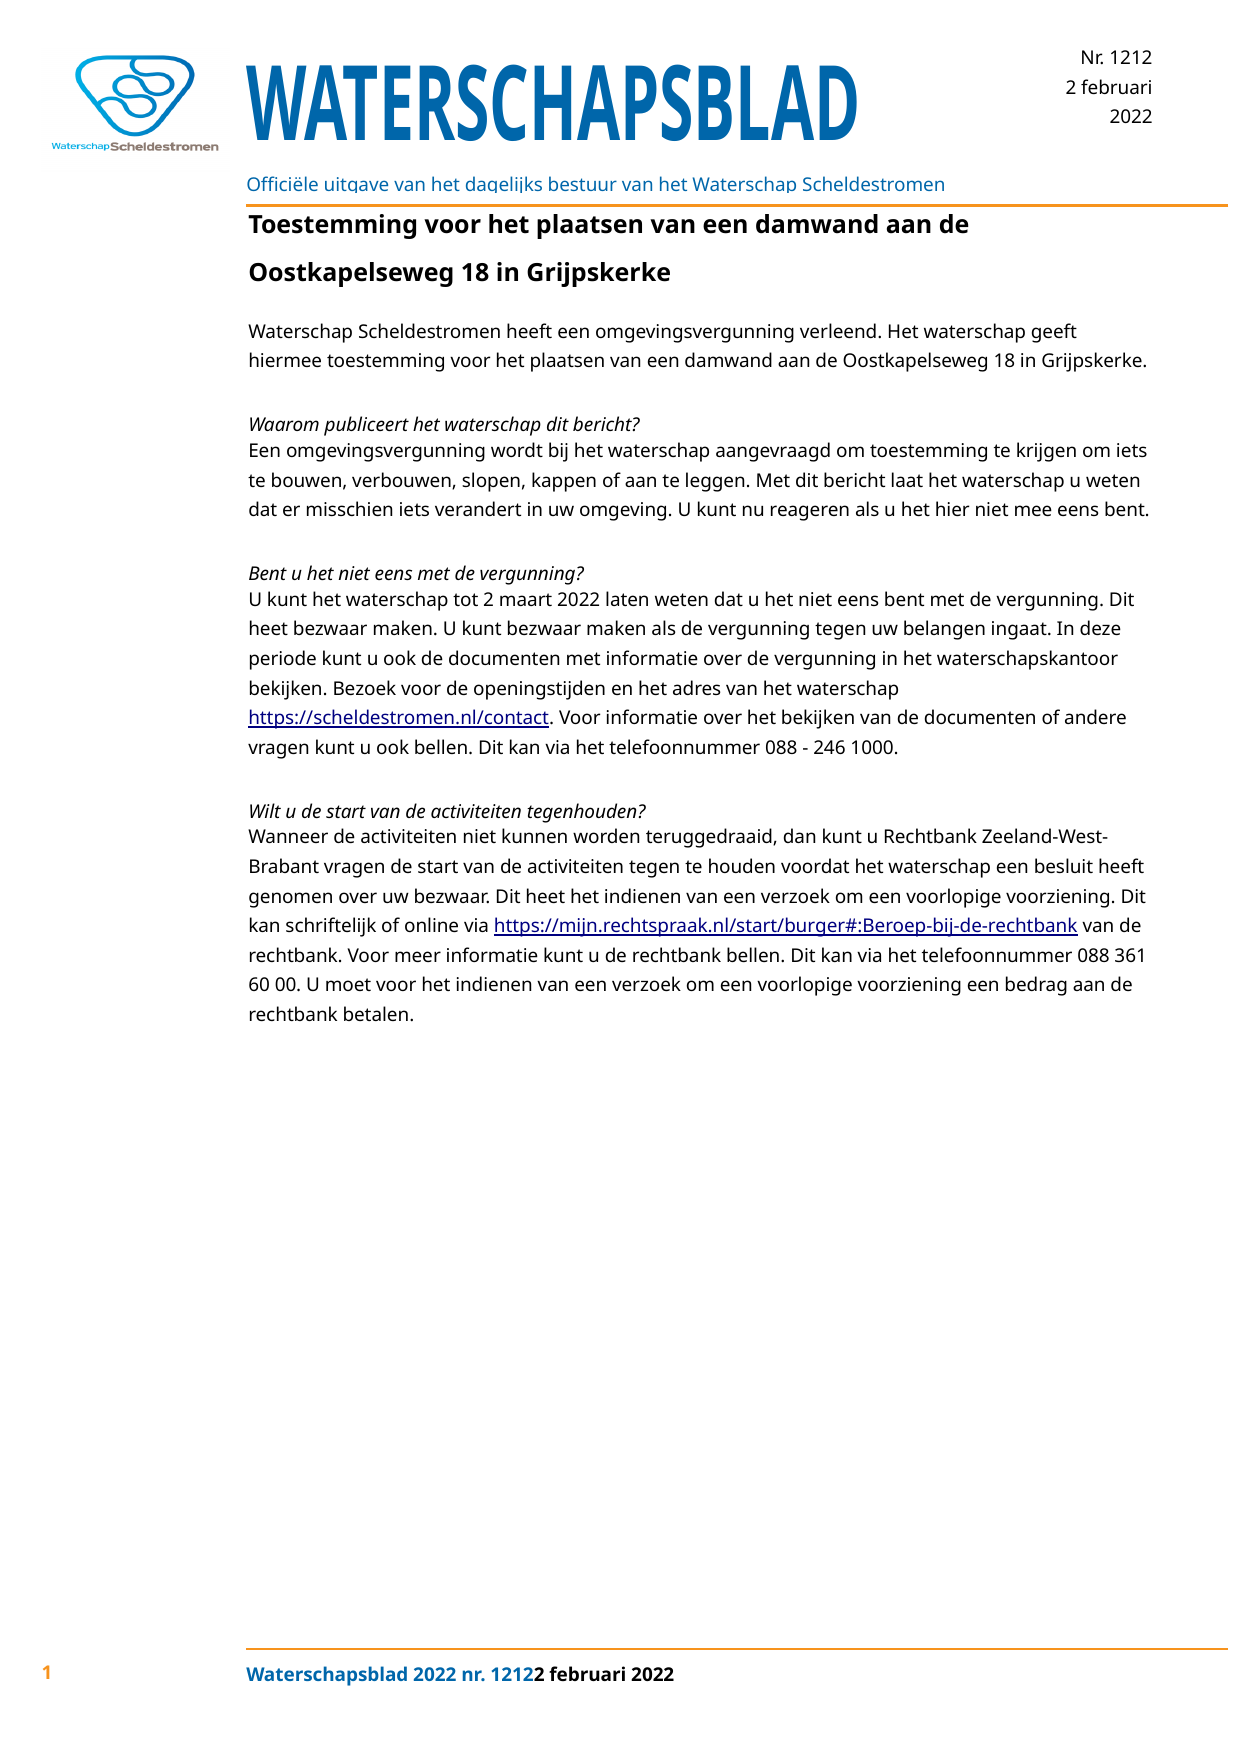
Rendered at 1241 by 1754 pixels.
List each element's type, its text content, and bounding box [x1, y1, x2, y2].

text Waarom publiceert het waterschap dit bericht? [248, 411, 1152, 437]
picture [41, 47, 231, 172]
text Bent u het niet eens met de vergunning? [248, 560, 1152, 586]
text U kunt het waterschap tot 2 maart 2022 laten weten dat u het niet eens bent met de vergunning. Dit heet bezwaar maken. U kunt bezwaar maken als de vergunning tegen uw belangen ingaat. In deze periode kunt u ook de documenten met informatie over de vergunning in het waterschapskantoor bekijken. Bezoek voor de openingstijden en het adres van het waterschap https://scheldestromen.nl/contact. Voor informatie over het bekijken van de documenten of andere vragen kunt u ook bellen. Dit kan via het telefoonnummer 088 - 246 1000. [248, 586, 1152, 760]
text Wanneer de activiteiten niet kunnen worden teruggedraaid, dan kunt u Rechtbank Zeeland-West-Brabant vragen de start van de activiteiten tegen te houden voordat het waterschap een besluit heeft genomen over uw bezwaar. Dit heet het indienen van een verzoek om een voorlopige voorziening. Dit kan schriftelijk of online via https://mijn.rechtspraak.nl/start/burger#:Beroep-bij-de-rechtbank van de rechtbank. Voor meer informatie kunt u de rechtbank bellen. Dit kan via het telefoonnummer 088 361 60 00. U moet voor het indienen van een verzoek om een voorlopige voorziening een bedrag aan de rechtbank betalen. [248, 824, 1152, 1027]
text Waterschap Scheldestromen heeft een omgevingsvergunning verleend. Het waterschap geeft hiermee toestemming voor het plaatsen van een damwand aan de Oostkapelseweg 18 in Grijpskerke. [248, 318, 1152, 373]
text Een omgevingsvergunning wordt bij het waterschap aangevraagd om toestemming te krijgen om iets te bouwen, verbouwen, slopen, kappen of aan te leggen. Met dit bericht laat het waterschap u weten dat er misschien iets verandert in uw omgeving. U kunt nu reageren als u het hier niet mee eens bent. [248, 437, 1152, 522]
text Wilt u de start van de activiteiten tegenhouden? [248, 798, 1152, 824]
text Toestemming voor het plaatsen van een damwand aan de Oostkapelseweg 18 in Grijpskerke [248, 207, 1152, 288]
